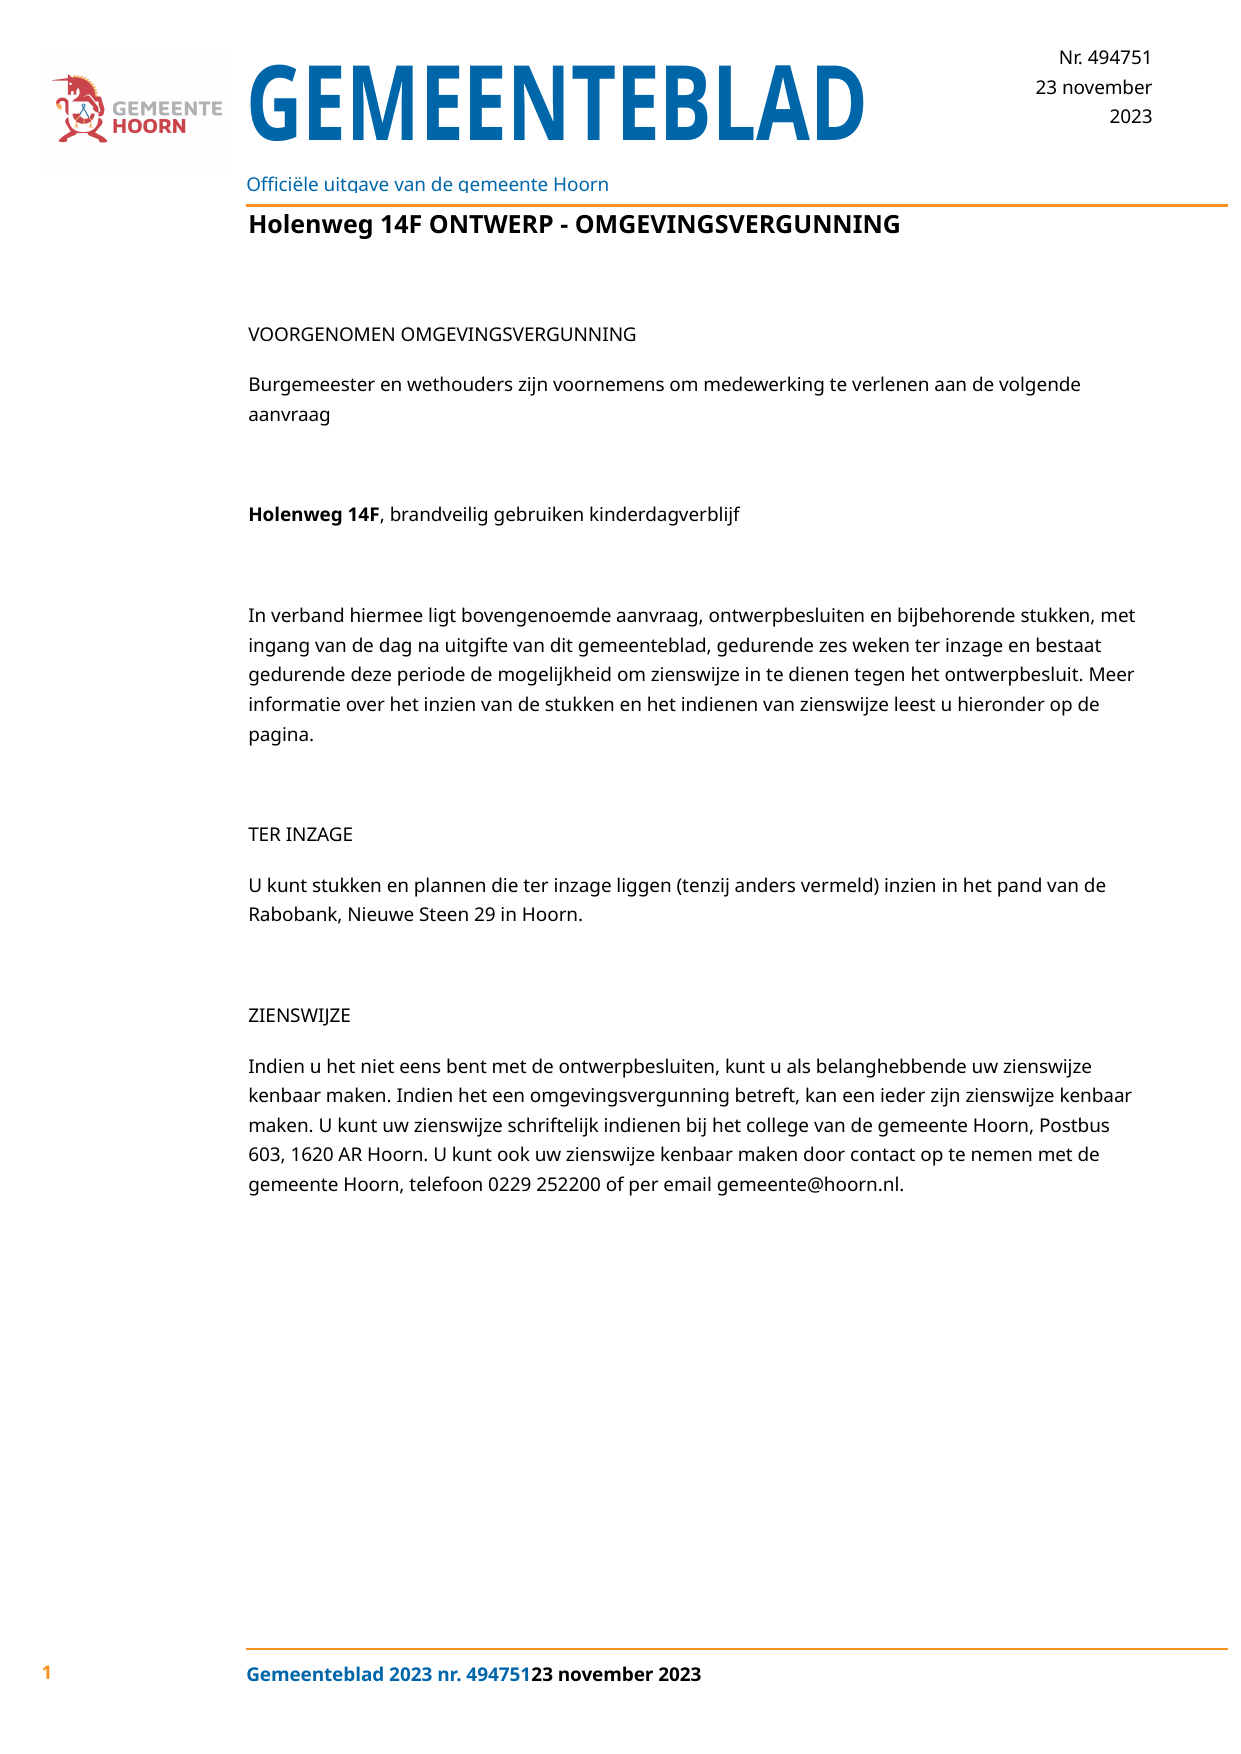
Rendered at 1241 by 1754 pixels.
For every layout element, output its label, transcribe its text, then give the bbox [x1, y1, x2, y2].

text TER INZAGE [248, 822, 1152, 847]
picture [41, 47, 231, 172]
text Indien u het niet eens bent met de ontwerpbesluiten, kunt u als belanghebbende uw zienswijze kenbaar maken. Indien het een omgevingsvergunning betreft, kan een ieder zijn zienswijze kenbaar maken. U kunt uw zienswijze schriftelijk indienen bij het college van de gemeente Hoorn, Postbus 603, 1620 AR Hoorn. U kunt ook uw zienswijze kenbaar maken door contact op te nemen met de gemeente Hoorn, telefoon 0229 252200 of per email gemeente@hoorn.nl. [248, 1053, 1152, 1197]
text ZIENSWIJZE [248, 1002, 1152, 1028]
text Holenweg 14F, brandveilig gebruiken kinderdagverblijf [248, 502, 1152, 527]
text In verband hiermee ligt bovengenoemde aanvraag, ontwerpbesluiten en bijbehorende stukken, met ingang van de dag na uitgifte van dit gemeenteblad, gedurende zes weken ter inzage en bestaat gedurende deze periode de mogelijkheid om zienswijze in te dienen tegen het ontwerpbesluit. Meer informatie over het inzien van de stukken en het indienen van zienswijze leest u hieronder op de pagina. [248, 602, 1152, 746]
text Burgemeester en wethouders zijn voornemens om medewerking te verlenen aan de volgende aanvraag [248, 371, 1152, 426]
text Holenweg 14F ONTWERP - OMGEVINGSVERGUNNING [248, 207, 1152, 241]
text VOORGENOMEN OMGEVINGSVERGUNNING [248, 321, 1152, 346]
text U kunt stukken en plannen die ter inzage liggen (tenzij anders vermeld) inzien in het pand van de Rabobank, Nieuwe Steen 29 in Hoorn. [248, 872, 1152, 927]
